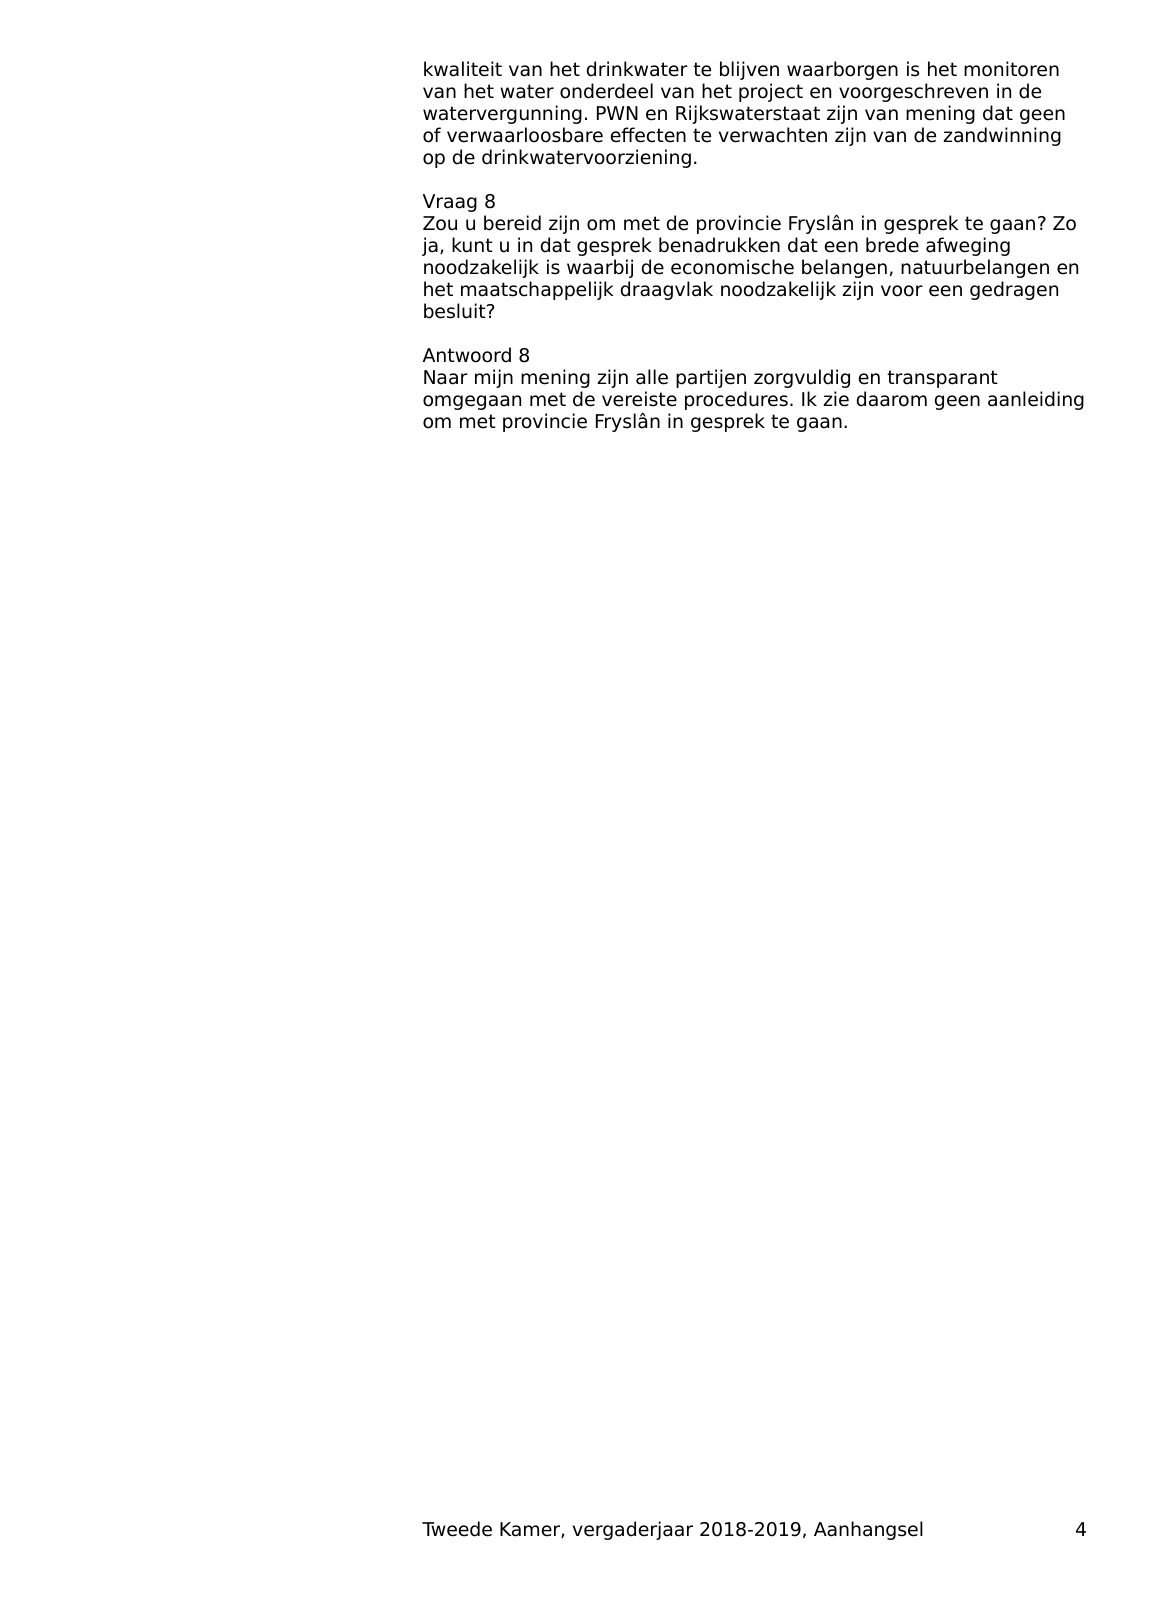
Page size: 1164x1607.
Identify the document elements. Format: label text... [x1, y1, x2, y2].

text Zou u bereid zijn om met de provincie Fryslân in gesprek te gaan? Zo ja, kunt u in dat gesprek benadrukken dat een brede afweging noodzakelijk is waarbij de economische belangen, natuurbelangen en het maatschappelijk draagvlak noodzakelijk zijn voor een gedragen besluit? [422, 213, 1087, 323]
text Antwoord 8 [422, 345, 1087, 367]
text Naar mijn mening zijn alle partijen zorgvuldig en transparant omgegaan met de vereiste procedures. Ik zie daarom geen aanleiding om met provincie Fryslân in gesprek te gaan. [422, 367, 1087, 433]
text kwaliteit van het drinkwater te blijven waarborgen is het monitoren van het water onderdeel van het project en voorgeschreven in de watervergunning. PWN en Rijkswaterstaat zijn van mening dat geen of verwaarloosbare effecten te verwachten zijn van de zandwinning op de drinkwatervoorziening. [422, 59, 1087, 169]
text Vraag 8 [422, 191, 1087, 213]
